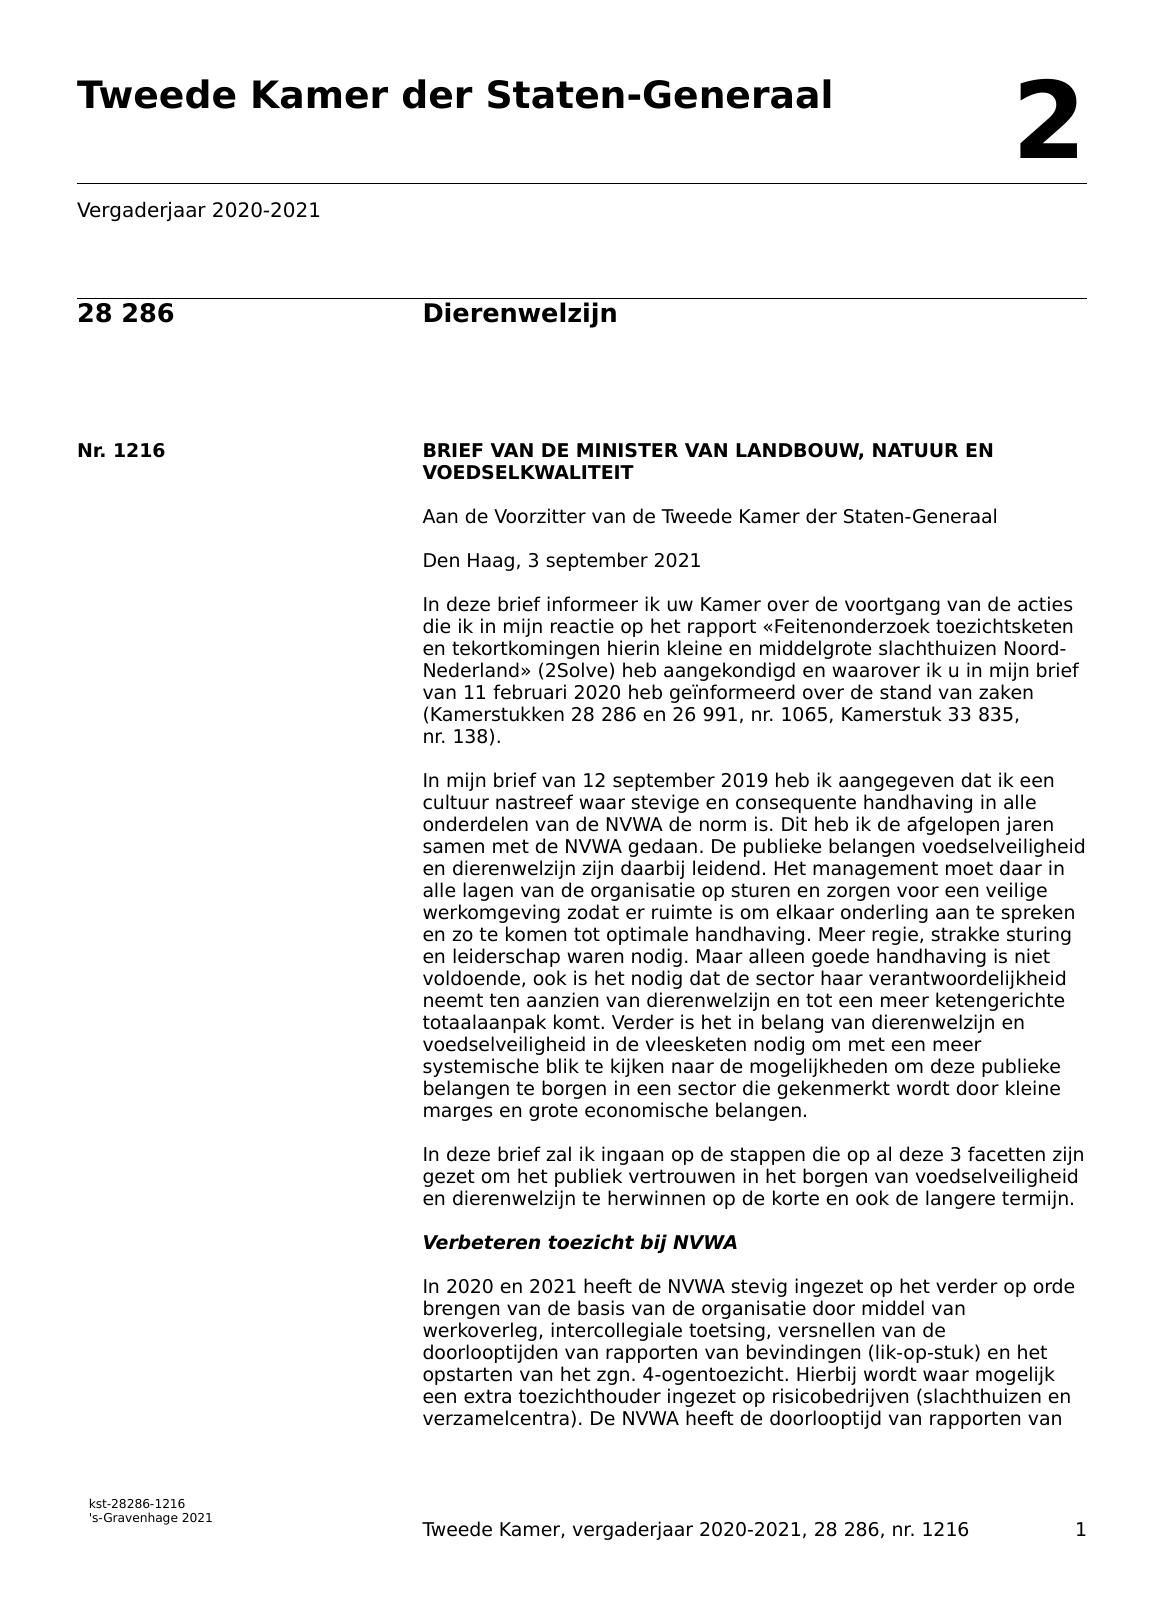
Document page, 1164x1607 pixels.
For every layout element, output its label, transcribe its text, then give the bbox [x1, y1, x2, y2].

text In mijn brief van 12 september 2019 heb ik aangegeven dat ik een cultuur nastreef waar stevige en consequente handhaving in alle onderdelen van de NVWA de norm is. Dit heb ik de afgelopen jaren samen met de NVWA gedaan. De publieke belangen voedselveiligheid en dierenwelzijn zijn daarbij leidend. Het management moet daar in alle lagen van de organisatie op sturen en zorgen voor een veilige werkomgeving zodat er ruimte is om elkaar onderling aan te spreken en zo te komen tot optimale handhaving. Meer regie, strakke sturing en leiderschap waren nodig. Maar alleen goede handhaving is niet voldoende, ook is het nodig dat de sector haar verantwoordelijkheid neemt ten aanzien van dierenwelzijn en tot een meer ketengerichte totaalaanpak komt. Verder is het in belang van dierenwelzijn en voedselveiligheid in de vleesketen nodig om met een meer systemische blik te kijken naar de mogelijkheden om deze publieke belangen te borgen in een sector die gekenmerkt wordt door kleine marges en grote economische belangen. [422, 770, 1087, 1122]
text Aan de Voorzitter van de Tweede Kamer der Staten-Generaal [422, 506, 1087, 528]
text In deze brief informeer ik uw Kamer over de voortgang van de acties die ik in mijn reactie op het rapport «Feitenonderzoek toezichtsketen en tekortkomingen hierin kleine en middelgrote slachthuizen Noord-Nederland» (2Solve) heb aangekondigd en waarover ik u in mijn brief van 11 februari 2020 heb geïnformeerd over de stand van zaken (Kamerstukken 28 286 en 26 991, nr. 1065, Kamerstuk 33 835, nr. 138). [422, 594, 1087, 748]
subtitle 28 286 Dierenwelzijn [77, 299, 1087, 329]
text 's-Gravenhage 2021 [88, 1511, 323, 1525]
subtitle Nr. 1216 BRIEF VAN DE MINISTER VAN LANDBOUW, NATUUR EN VOEDSELKWALITEIT [77, 440, 1087, 484]
text In 2020 en 2021 heeft de NVWA stevig ingezet op het verder op orde brengen van de basis van de organisatie door middel van werkoverleg, intercollegiale toetsing, versnellen van de doorlooptijden van rapporten van bevindingen (lik-op-stuk) en het opstarten van het zgn. 4-ogentoezicht. Hierbij wordt waar mogelijk een extra toezichthouder ingezet op risicobedrijven (slachthuizen en verzamelcentra). De NVWA heeft de doorlooptijd van rapporten van [422, 1276, 1087, 1430]
table_header Tweede Kamer der Staten-Generaal [77, 59, 886, 183]
text kst-28286-1216 [88, 1497, 323, 1511]
table_header 2 [886, 59, 1087, 183]
text In deze brief zal ik ingaan op de stappen die op al deze 3 facetten zijn gezet om het publiek vertrouwen in het borgen van voedselveiligheid en dierenwelzijn te herwinnen op de korte en ook de langere termijn. [422, 1144, 1087, 1210]
table_cell Vergaderjaar 2020-2021 [77, 184, 1087, 298]
subtitle Verbeteren toezicht bij NVWA [422, 1232, 1087, 1254]
text Den Haag, 3 september 2021 [422, 550, 1087, 572]
